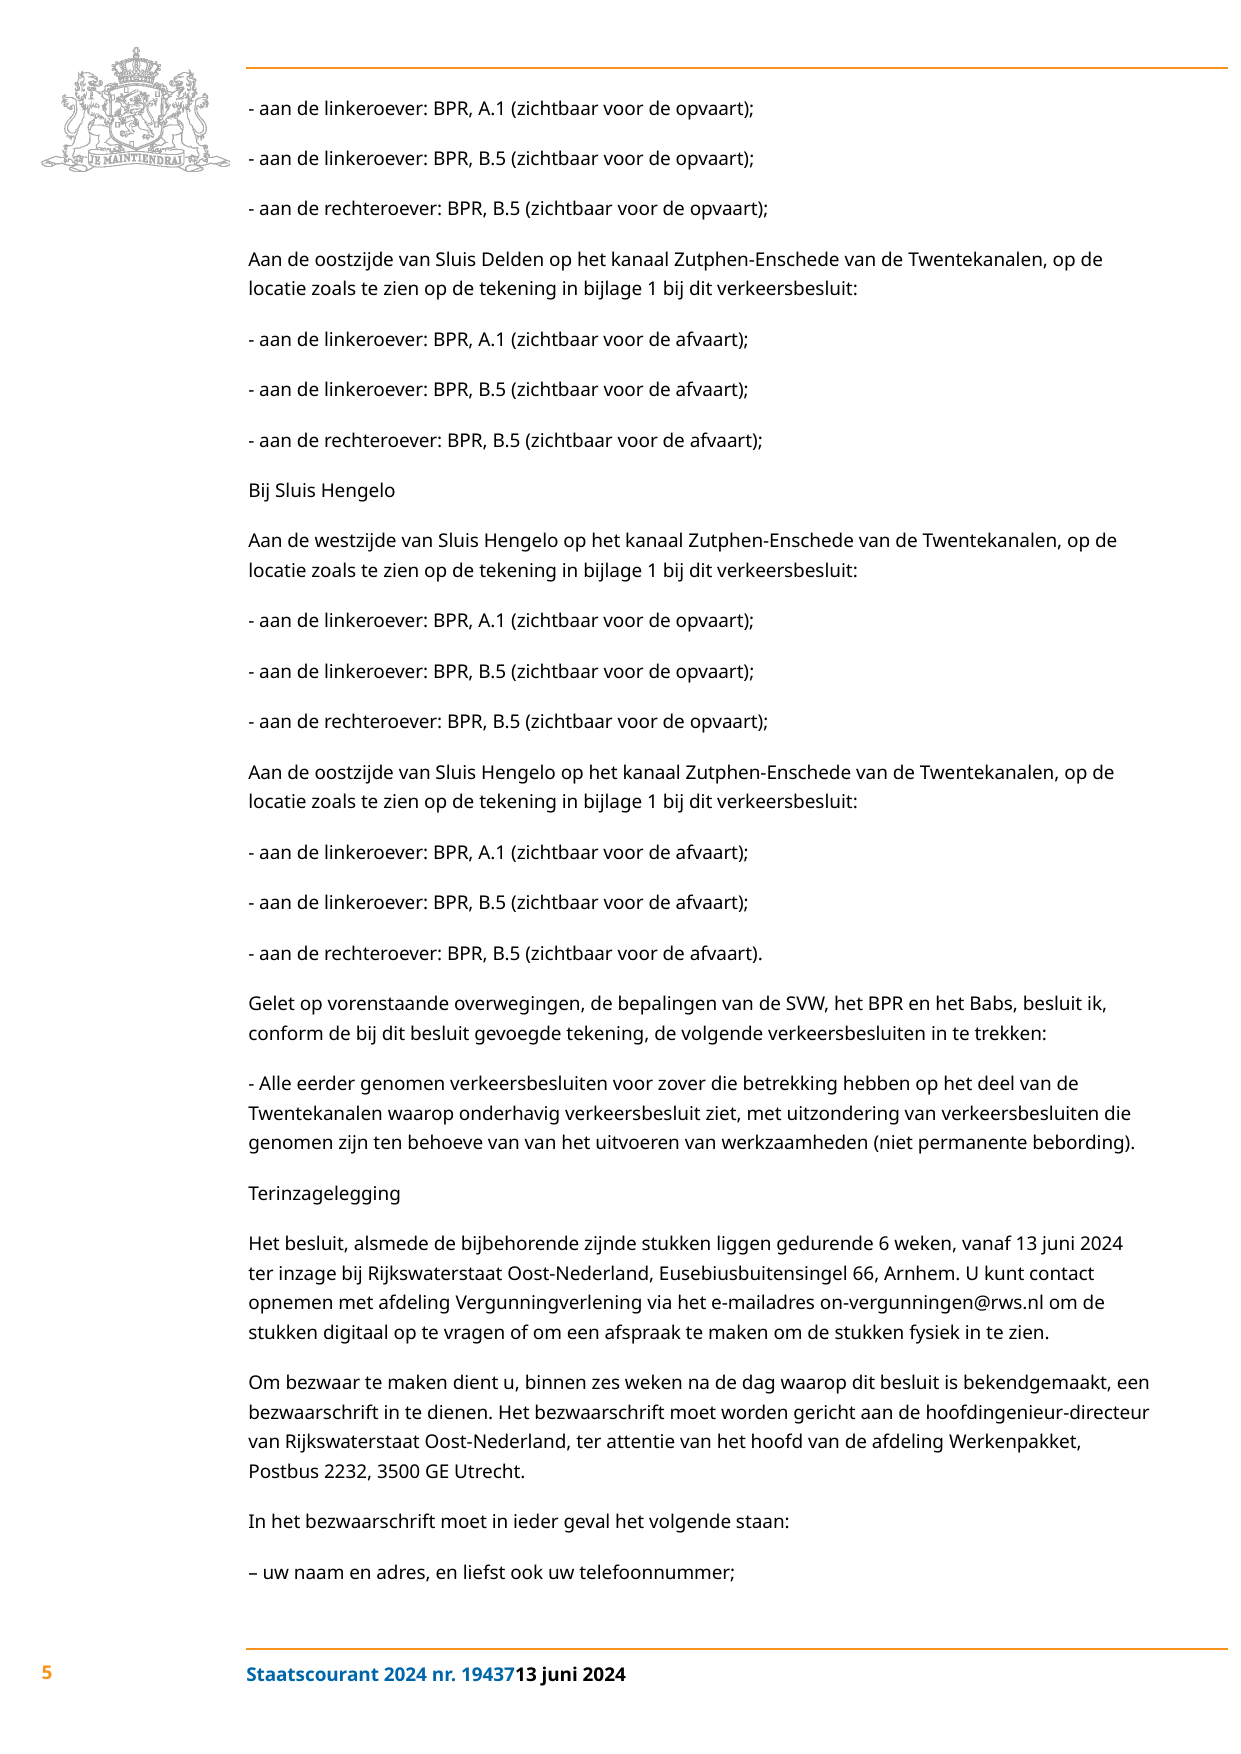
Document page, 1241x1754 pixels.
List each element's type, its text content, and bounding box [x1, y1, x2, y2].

text Het besluit, alsmede de bijbehorende zijnde stukken liggen gedurende 6 weken, vanaf 13 juni 2024 ter inzage bij Rijkswaterstaat Oost-Nederland, Eusebiusbuitensingel 66, Arnhem. U kunt contact opnemen met afdeling Vergunningverlening via het e-mailadres on-vergunningen@rws.nl om de stukken digitaal op te vragen of om een afspraak te maken om de stukken fysiek in te zien. [248, 1230, 1152, 1345]
text In het bezwaarschrift moet in ieder geval het volgende staan: [248, 1508, 1152, 1534]
text - aan de linkeroever: BPR, B.5 (zichtbaar voor de afvaart); [248, 889, 1152, 915]
text - aan de rechteroever: BPR, B.5 (zichtbaar voor de afvaart); [248, 427, 1152, 453]
text Terinzagelegging [248, 1180, 1152, 1206]
text - aan de rechteroever: BPR, B.5 (zichtbaar voor de opvaart); [248, 708, 1152, 734]
text - aan de linkeroever: BPR, B.5 (zichtbaar voor de opvaart); [248, 145, 1152, 171]
text Bij Sluis Hengelo [248, 477, 1152, 503]
text Om bezwaar te maken dient u, binnen zes weken na de dag waarop dit besluit is bekendgemaakt, een bezwaarschrift in te dienen. Het bezwaarschrift moet worden gericht aan de hoofdingenieur-directeur van Rijkswaterstaat Oost-Nederland, ter attentie van het hoofd van de afdeling Werkenpakket, Postbus 2232, 3500 GE Utrecht. [248, 1369, 1152, 1484]
text - aan de linkeroever: BPR, A.1 (zichtbaar voor de opvaart); [248, 95, 1152, 121]
text Aan de oostzijde van Sluis Delden op het kanaal Zutphen-Enschede van de Twentekanalen, op de locatie zoals te zien op de tekening in bijlage 1 bij dit verkeersbesluit: [248, 246, 1152, 301]
text - aan de rechteroever: BPR, B.5 (zichtbaar voor de opvaart); [248, 196, 1152, 221]
text - aan de rechteroever: BPR, B.5 (zichtbaar voor de afvaart). [248, 940, 1152, 966]
picture [41, 47, 231, 172]
text Gelet op vorenstaande overwegingen, de bepalingen van de SVW, het BPR en het Babs, besluit ik, conform de bij dit besluit gevoegde tekening, de volgende verkeersbesluiten in te trekken: [248, 990, 1152, 1046]
text - aan de linkeroever: BPR, A.1 (zichtbaar voor de afvaart); [248, 839, 1152, 865]
text - Alle eerder genomen verkeersbesluiten voor zover die betrekking hebben op het deel van de Twentekanalen waarop onderhavig verkeersbesluit ziet, met uitzondering van verkeersbesluiten die genomen zijn ten behoeve van van het uitvoeren van werkzaamheden (niet permanente bebording). [248, 1070, 1152, 1155]
text Aan de westzijde van Sluis Hengelo op het kanaal Zutphen-Enschede van de Twentekanalen, op de locatie zoals te zien op de tekening in bijlage 1 bij dit verkeersbesluit: [248, 528, 1152, 583]
text – uw naam en adres, en liefst ook uw telefoonnummer; [248, 1559, 1152, 1585]
text Aan de oostzijde van Sluis Hengelo op het kanaal Zutphen-Enschede van de Twentekanalen, op de locatie zoals te zien op de tekening in bijlage 1 bij dit verkeersbesluit: [248, 759, 1152, 814]
text - aan de linkeroever: BPR, A.1 (zichtbaar voor de afvaart); [248, 326, 1152, 352]
text - aan de linkeroever: BPR, B.5 (zichtbaar voor de opvaart); [248, 658, 1152, 684]
text - aan de linkeroever: BPR, A.1 (zichtbaar voor de opvaart); [248, 608, 1152, 633]
text - aan de linkeroever: BPR, B.5 (zichtbaar voor de afvaart); [248, 376, 1152, 402]
